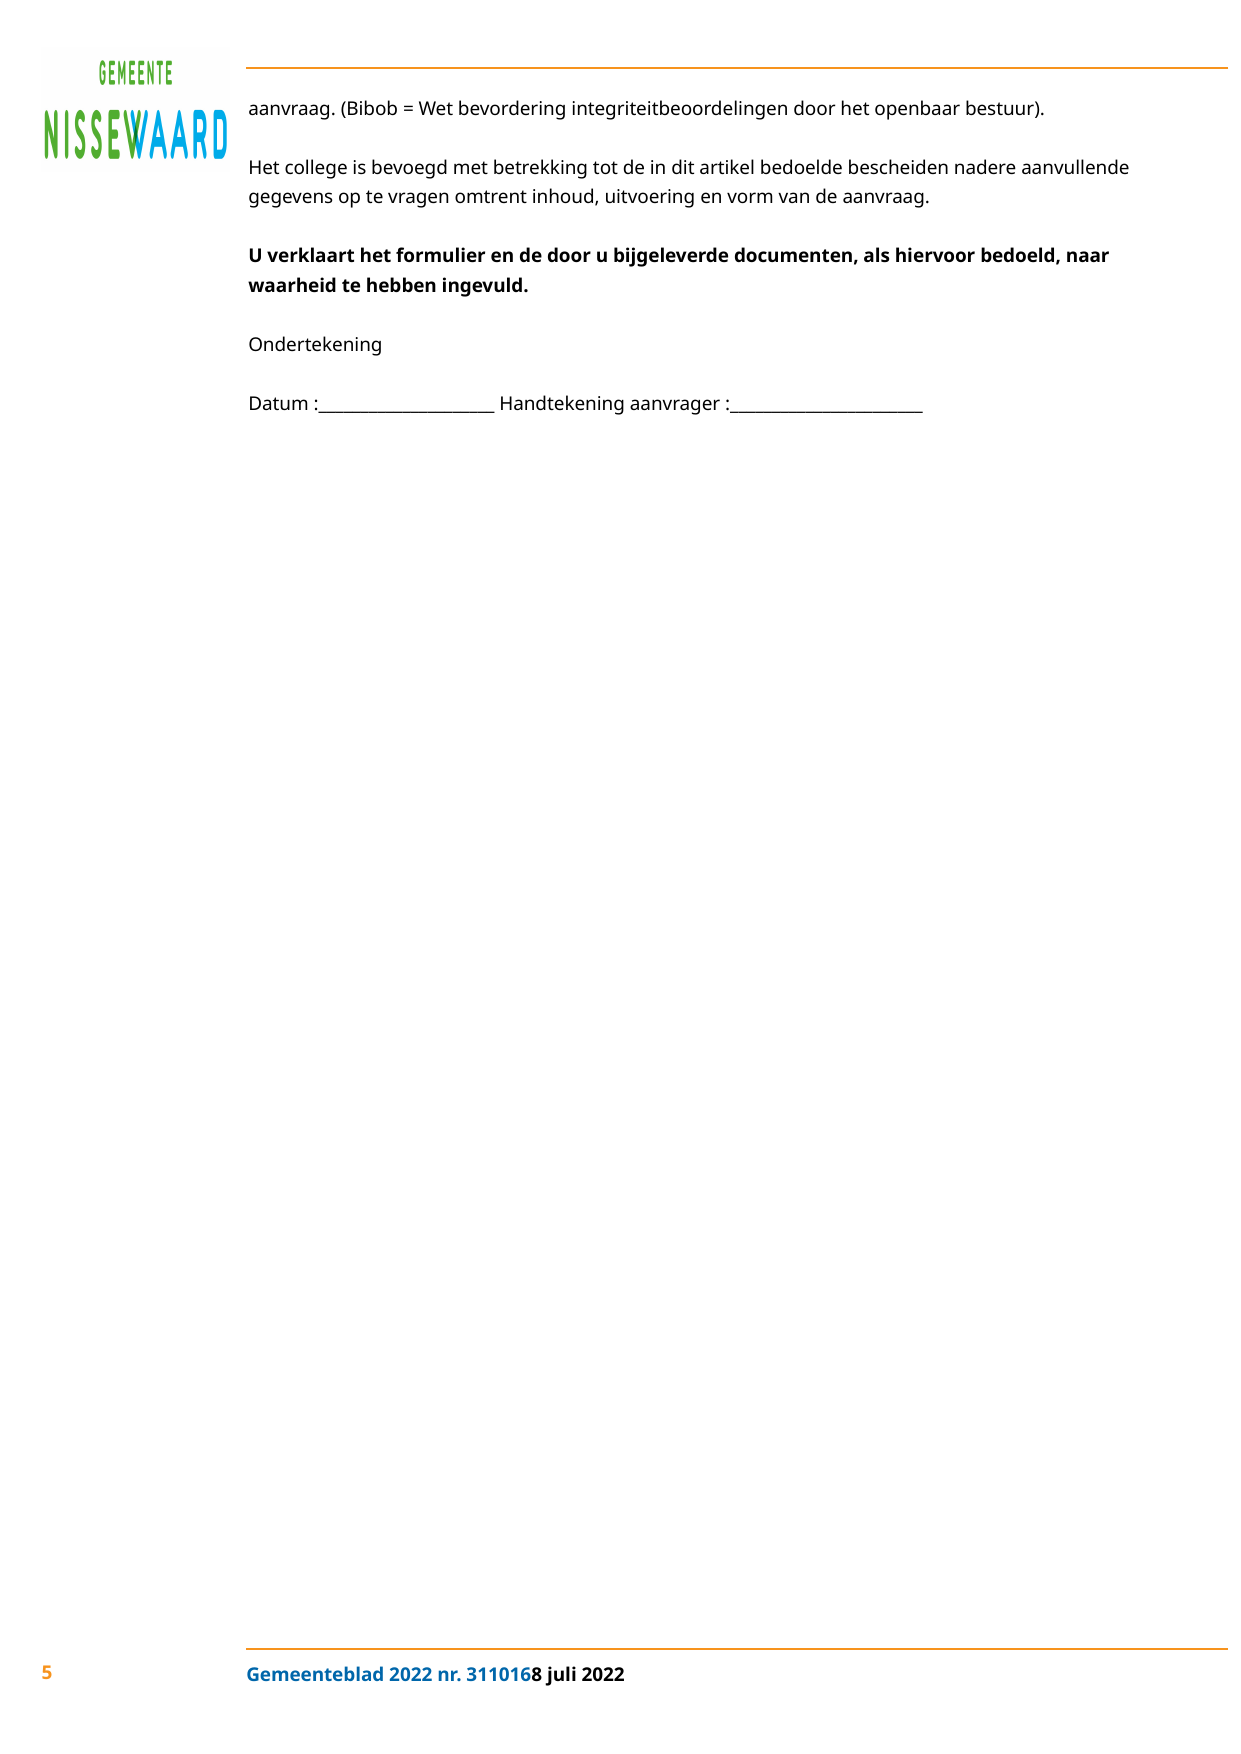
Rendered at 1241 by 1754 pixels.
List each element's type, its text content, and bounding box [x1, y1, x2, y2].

text Het college is bevoegd met betrekking tot de in dit artikel bedoelde bescheiden nadere aanvullende gegevens op te vragen omtrent inhoud, uitvoering en vorm van de aanvraag. [248, 154, 1152, 209]
text Datum :_____________________ Handtekening aanvrager :_______________________ [248, 391, 1152, 416]
picture [41, 47, 231, 172]
text Ondertekening [248, 331, 1152, 357]
text aanvraag. (Bibob = Wet bevordering integriteitbeoordelingen door het openbaar bestuur). [248, 95, 1152, 121]
text U verklaart het formulier en de door u bijgeleverde documenten, als hiervoor bedoeld, naar waarheid te hebben ingevuld. [248, 243, 1152, 298]
